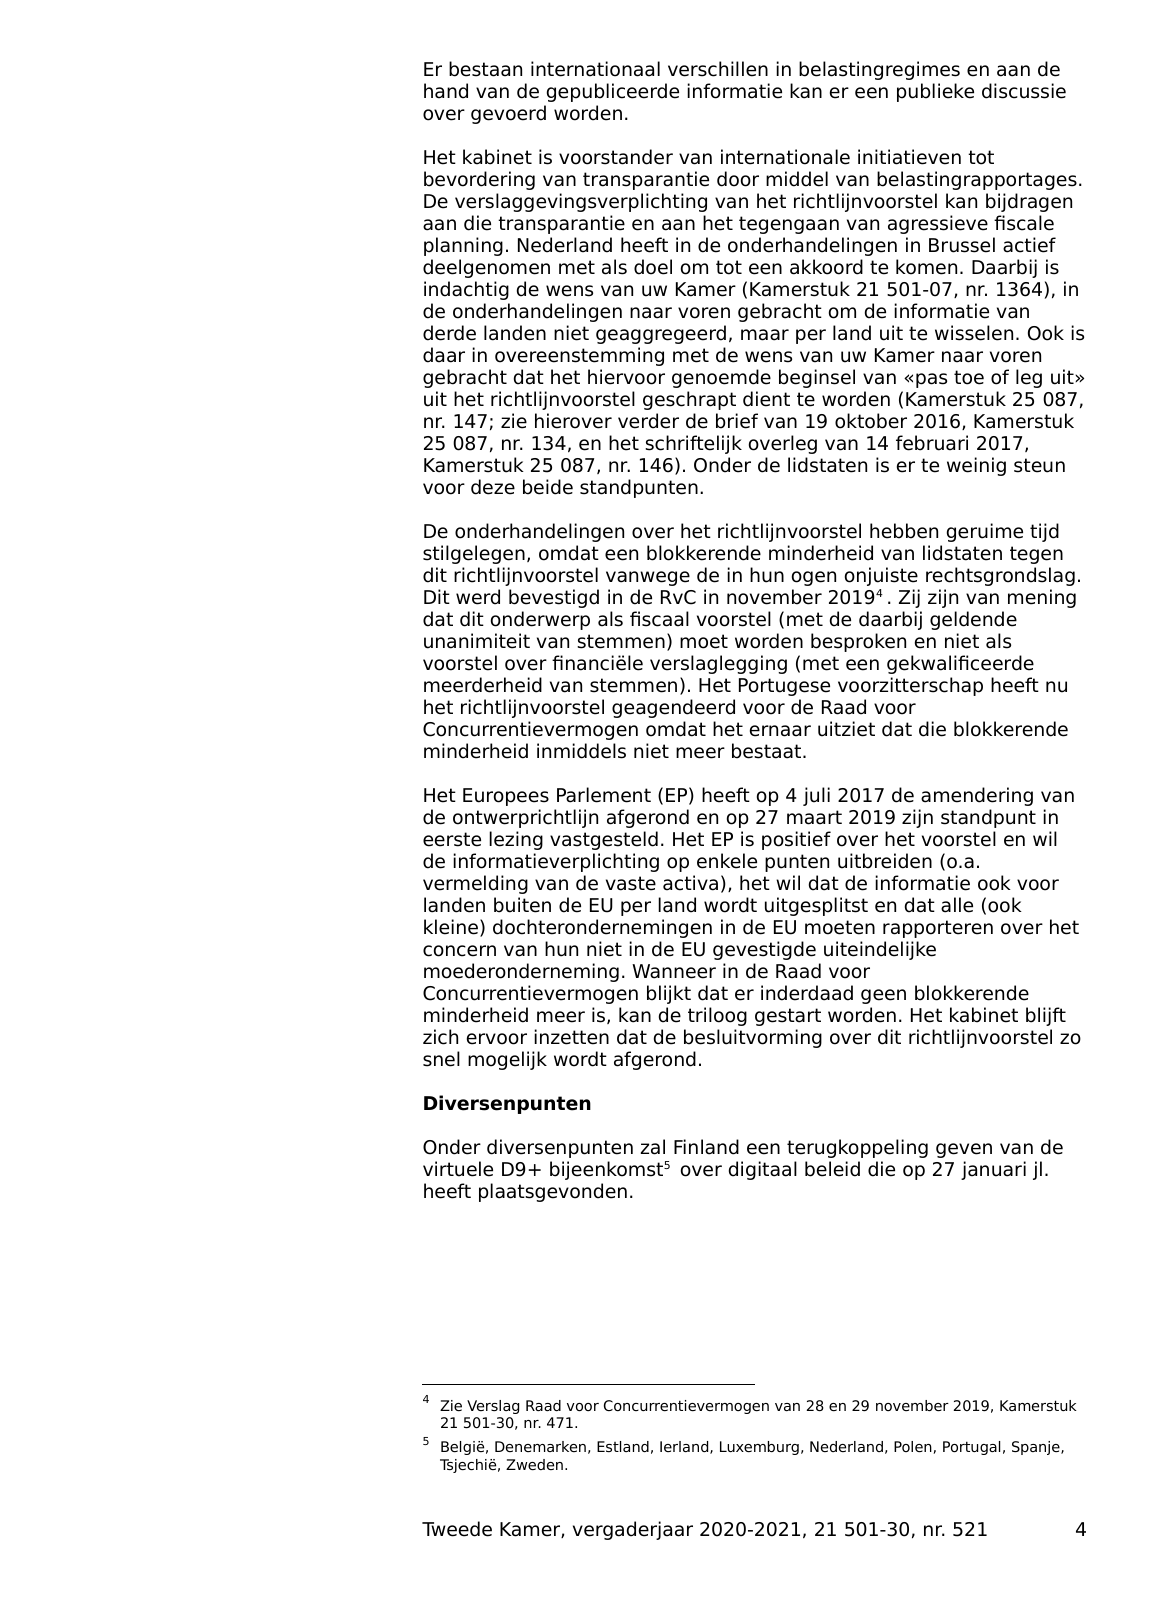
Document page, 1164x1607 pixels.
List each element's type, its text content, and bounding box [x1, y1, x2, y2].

text België, Denemarken, Estland, Ierland, Luxemburg, Nederland, Polen, Portugal, Spanje, Tsjechië, Zweden. [422, 1435, 1087, 1474]
text Er bestaan internationaal verschillen in belastingregimes en aan de hand van de gepubliceerde informatie kan er een publieke discussie over gevoerd worden. [422, 59, 1087, 125]
text Het Europees Parlement (EP) heeft op 4 juli 2017 de amendering van de ontwerprichtlijn afgerond en op 27 maart 2019 zijn standpunt in eerste lezing vastgesteld. Het EP is positief over het voorstel en wil de informatieverplichting op enkele punten uitbreiden (o.a. vermelding van de vaste activa), het wil dat de informatie ook voor landen buiten de EU per land wordt uitgesplitst en dat alle (ook kleine) dochterondernemingen in de EU moeten rapporteren over het concern van hun niet in de EU gevestigde uiteindelijke moederonderneming. Wanneer in de Raad voor Concurrentievermogen blijkt dat er inderdaad geen blokkerende minderheid meer is, kan de triloog gestart worden. Het kabinet blijft zich ervoor inzetten dat de besluitvorming over dit richtlijnvoorstel zo snel mogelijk wordt afgerond. [422, 785, 1087, 1071]
text Zie Verslag Raad voor Concurrentievermogen van 28 en 29 november 2019, Kamerstuk 21 501-30, nr. 471. [422, 1393, 1087, 1432]
text Onder diversenpunten zal Finland een terugkoppeling geven van de virtuele D9+ bijeenkomst over digitaal beleid die op 27 januari jl. heeft plaatsgevonden. [422, 1137, 1087, 1203]
subtitle Diversenpunten [422, 1093, 1087, 1115]
text Het kabinet is voorstander van internationale initiatieven tot bevordering van transparantie door middel van belastingrapportages. De verslaggevingsverplichting van het richtlijnvoorstel kan bijdragen aan die transparantie en aan het tegengaan van agressieve fiscale planning. Nederland heeft in de onderhandelingen in Brussel actief deelgenomen met als doel om tot een akkoord te komen. Daarbij is indachtig de wens van uw Kamer (Kamerstuk 21 501-07, nr. 1364), in de onderhandelingen naar voren gebracht om de informatie van derde landen niet geaggregeerd, maar per land uit te wisselen. Ook is daar in overeenstemming met de wens van uw Kamer naar voren gebracht dat het hiervoor genoemde beginsel van «pas toe of leg uit» uit het richtlijnvoorstel geschrapt dient te worden (Kamerstuk 25 087, nr. 147; zie hierover verder de brief van 19 oktober 2016, Kamerstuk 25 087, nr. 134, en het schriftelijk overleg van 14 februari 2017, Kamerstuk 25 087, nr. 146). Onder de lidstaten is er te weinig steun voor deze beide standpunten. [422, 147, 1087, 499]
text De onderhandelingen over het richtlijnvoorstel hebben geruime tijd stilgelegen, omdat een blokkerende minderheid van lidstaten tegen dit richtlijnvoorstel vanwege de in hun ogen onjuiste rechtsgrondslag. Dit werd bevestigd in de RvC in november 2019. Zij zijn van mening dat dit onderwerp als fiscaal voorstel (met de daarbij geldende unanimiteit van stemmen) moet worden besproken en niet als voorstel over financiële verslaglegging (met een gekwalificeerde meerderheid van stemmen). Het Portugese voorzitterschap heeft nu het richtlijnvoorstel geagendeerd voor de Raad voor Concurrentievermogen omdat het ernaar uitziet dat die blokkerende minderheid inmiddels niet meer bestaat. [422, 521, 1087, 763]
